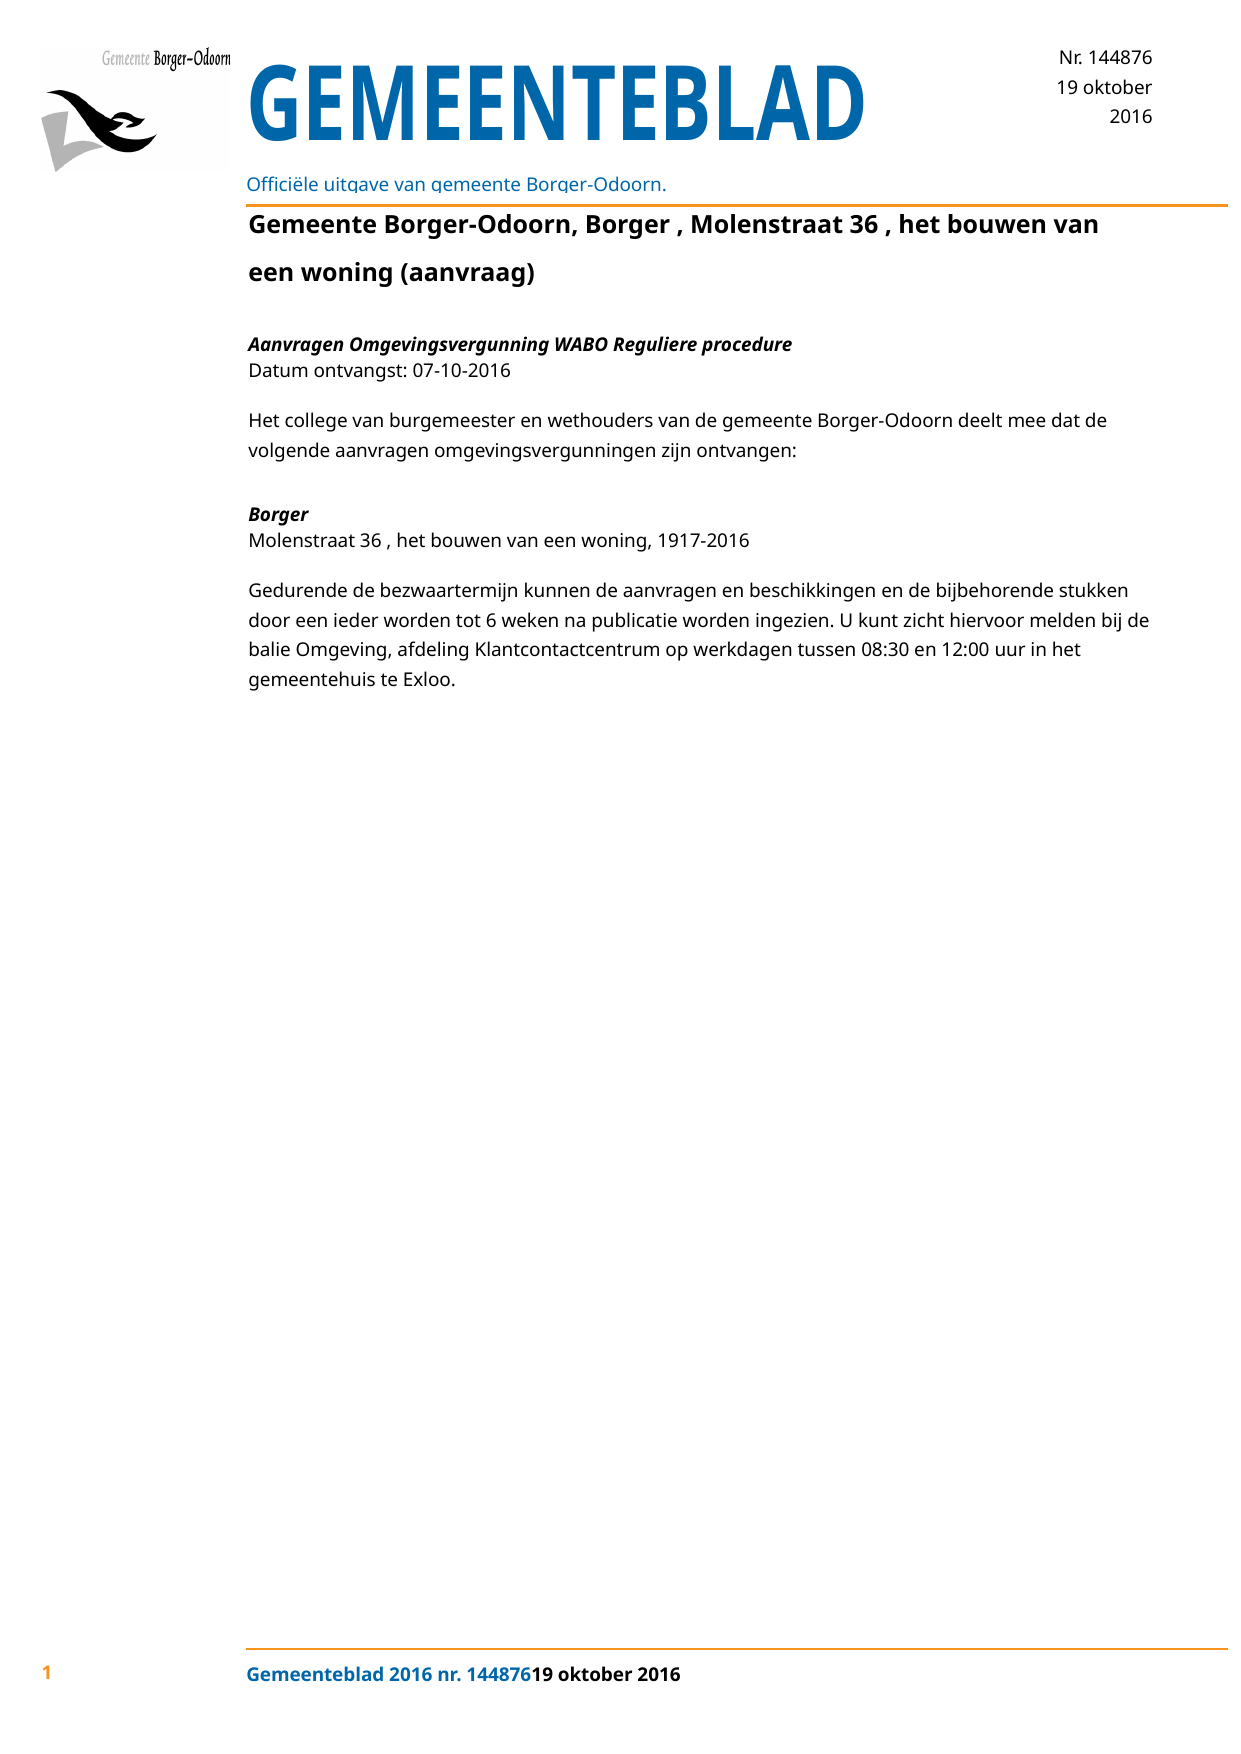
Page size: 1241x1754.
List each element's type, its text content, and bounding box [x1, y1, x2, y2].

picture [41, 47, 231, 172]
text Aanvragen Omgevingsvergunning WABO Reguliere procedure [248, 331, 1152, 357]
text Datum ontvangst: 07-10-2016 [248, 357, 1152, 383]
text Gedurende de bezwaartermijn kunnen de aanvragen en beschikkingen en de bijbehorende stukken door een ieder worden tot 6 weken na publicatie worden ingezien. U kunt zicht hiervoor melden bij de balie Omgeving, afdeling Klantcontactcentrum op werkdagen tussen 08:30 en 12:00 uur in het gemeentehuis te Exloo. [248, 577, 1152, 692]
text Borger [248, 501, 1152, 527]
text Het college van burgemeester en wethouders van de gemeente Borger-Odoorn deelt mee dat de volgende aanvragen omgevingsvergunningen zijn ontvangen: [248, 408, 1152, 463]
text Gemeente Borger-Odoorn, Borger , Molenstraat 36 , het bouwen van een woning (aanvraag) [248, 207, 1152, 288]
text Molenstraat 36 , het bouwen van een woning, 1917-2016 [248, 527, 1152, 553]
